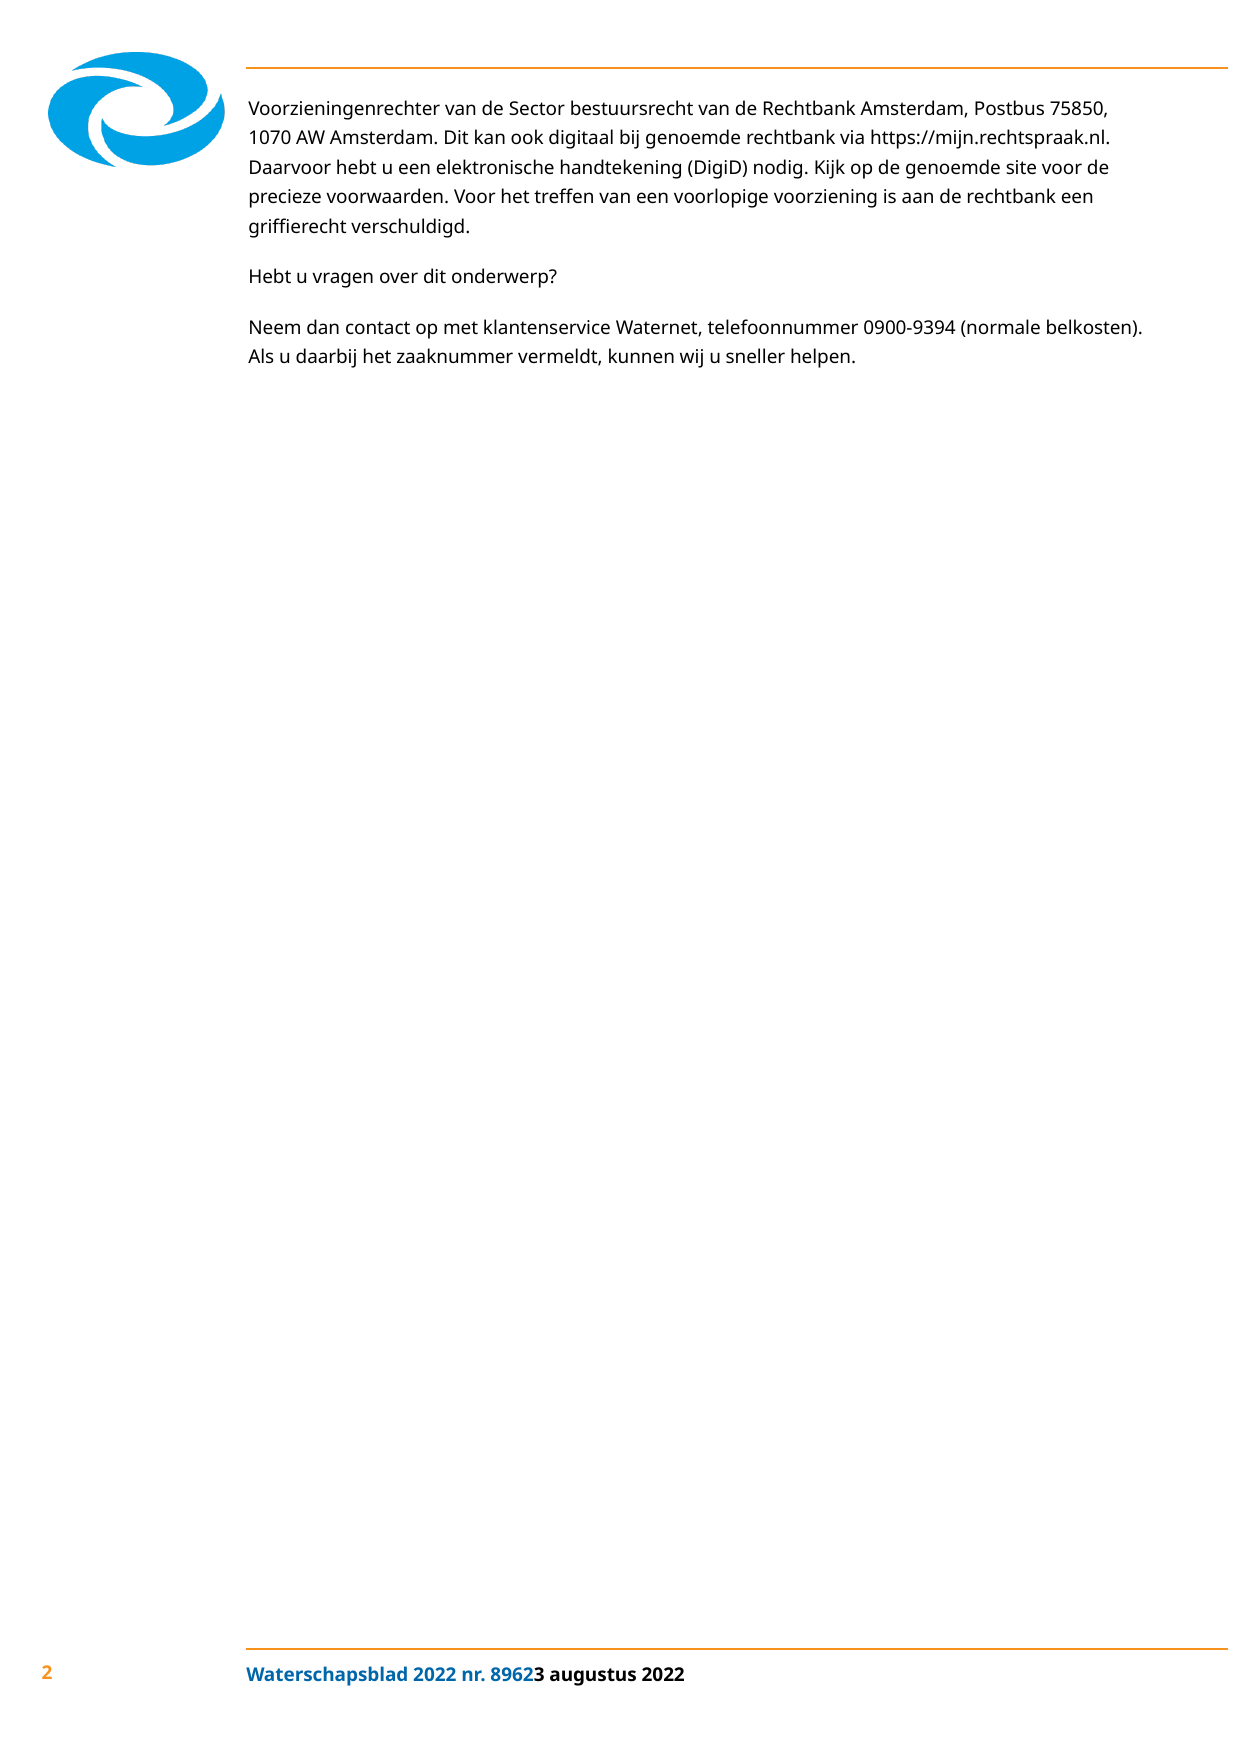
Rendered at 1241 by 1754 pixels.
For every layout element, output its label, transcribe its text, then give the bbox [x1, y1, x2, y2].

text Neem dan contact op met klantenservice Waternet, telefoonnummer 0900-9394 (normale belkosten). Als u daarbij het zaaknummer vermeldt, kunnen wij u sneller helpen. [248, 314, 1152, 369]
text Voorzieningenrechter van de Sector bestuursrecht van de Rechtbank Amsterdam, Postbus 75850, 1070 AW Amsterdam. Dit kan ook digitaal bij genoemde rechtbank via https://mijn.rechtspraak.nl. Daarvoor hebt u een elektronische handtekening (DigiD) nodig. Kijk op de genoemde site voor de precieze voorwaarden. Voor het treffen van een voorlopige voorziening is aan de rechtbank een griffierecht verschuldigd. [248, 95, 1152, 239]
text Hebt u vragen over dit onderwerp? [248, 263, 1152, 289]
picture [41, 47, 231, 172]
